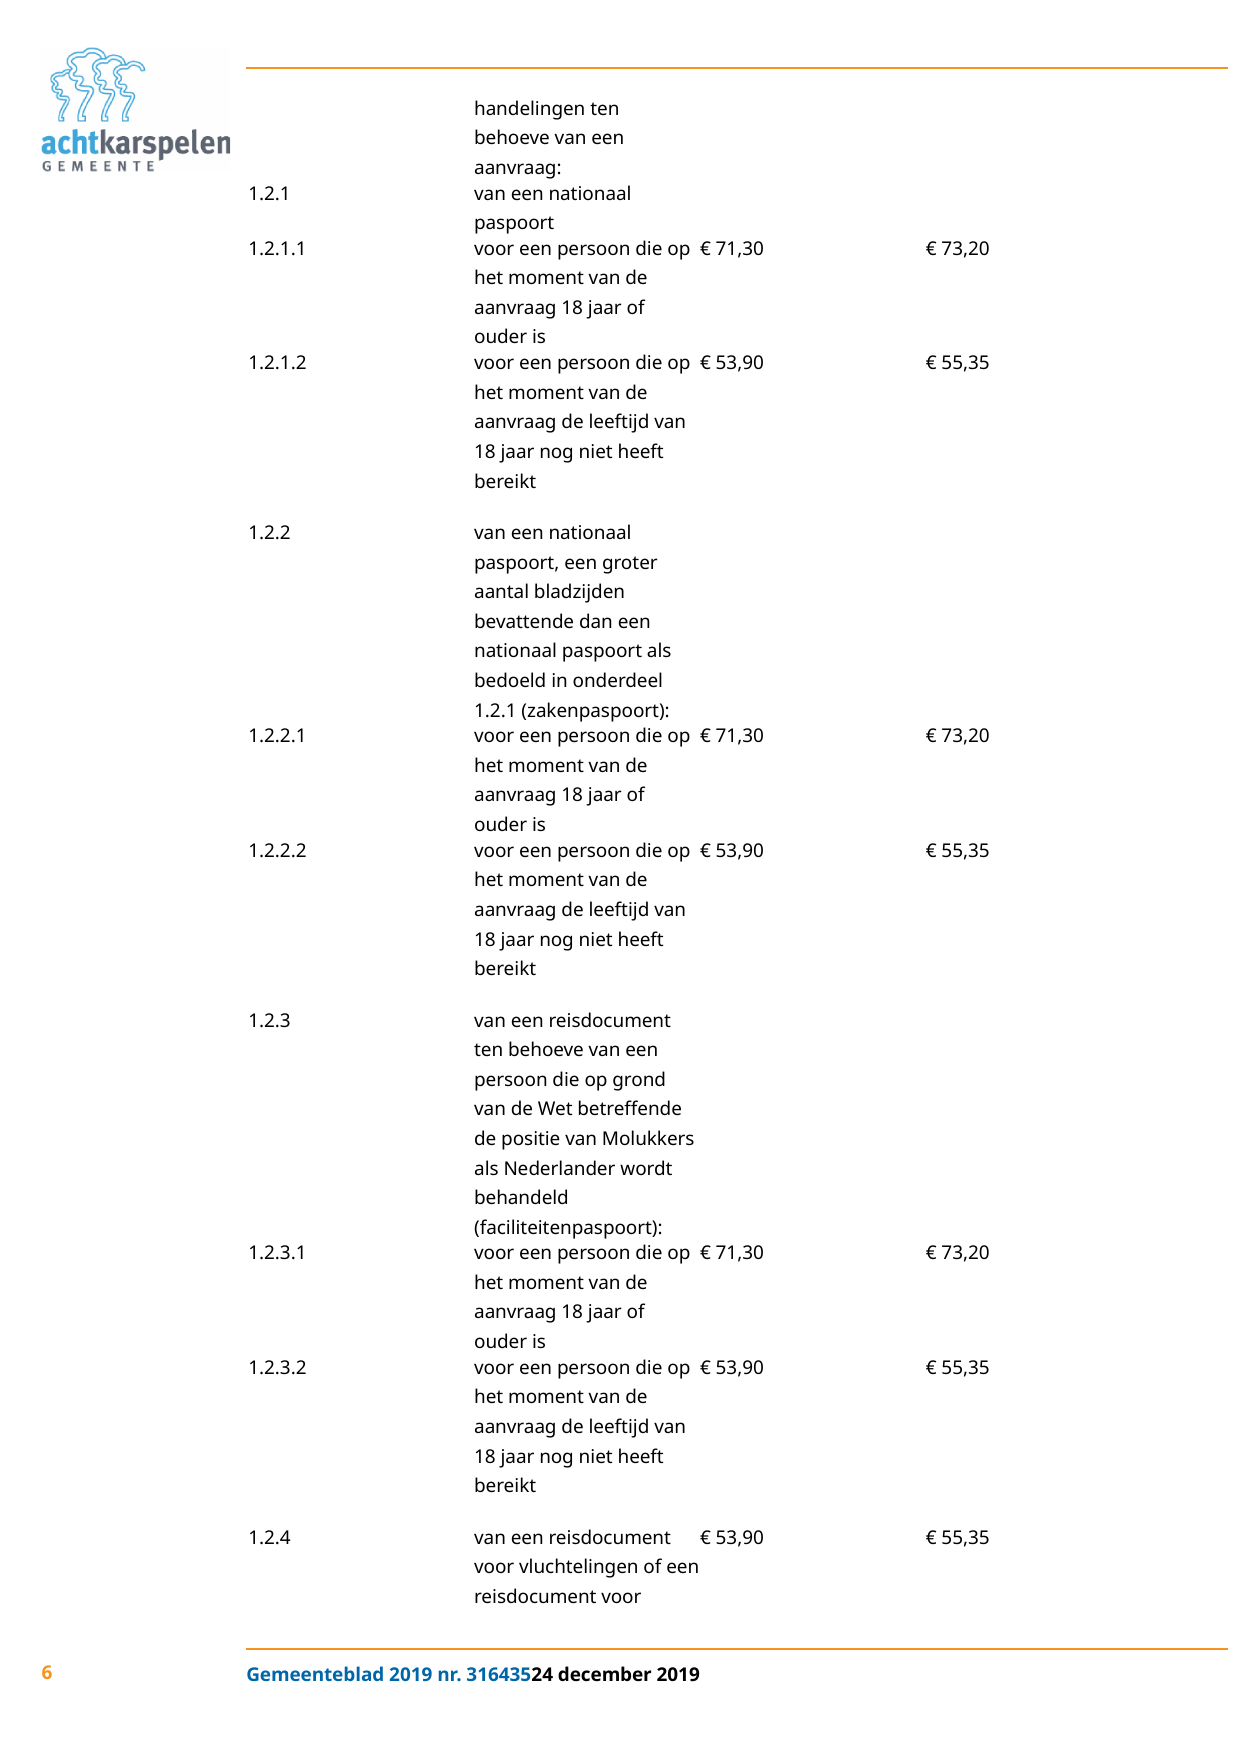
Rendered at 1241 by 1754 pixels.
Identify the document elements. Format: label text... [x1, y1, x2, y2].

table_cell 1.2.1 [248, 180, 474, 235]
table_cell 1.2.2.2 [248, 837, 474, 981]
table_cell € 73,20 [926, 235, 1152, 349]
table_cell [474, 1498, 700, 1524]
table_cell [700, 1498, 926, 1524]
table_cell [474, 981, 700, 1007]
table_cell € 53,90 [700, 837, 926, 981]
table_cell € 73,20 [926, 1240, 1152, 1354]
table_cell [700, 981, 926, 1007]
table_cell [700, 95, 926, 180]
table_cell voor een persoon die op het moment van de aanvraag de leeftijd van 18 jaar nog niet heeft bereikt [474, 1354, 700, 1498]
table_cell voor een persoon die op het moment van de aanvraag 18 jaar of ouder is [474, 1240, 700, 1354]
table_cell € 53,90 [700, 350, 926, 493]
table_cell 1.2.4 [248, 1524, 474, 1609]
table_cell voor een persoon die op het moment van de aanvraag de leeftijd van 18 jaar nog niet heeft bereikt [474, 350, 700, 493]
table_cell van een nationaal paspoort [474, 180, 700, 235]
table_cell [926, 981, 1152, 1007]
table_cell [248, 95, 474, 180]
table_cell [926, 180, 1152, 235]
table_cell [248, 1498, 474, 1524]
table_cell € 55,35 [926, 350, 1152, 493]
table_cell € 71,30 [700, 1240, 926, 1354]
table_cell € 55,35 [926, 837, 1152, 981]
table_cell van een reisdocument voor vluchtelingen of een reisdocument voor [474, 1524, 700, 1609]
picture [41, 47, 231, 172]
table_cell [248, 981, 474, 1007]
table_cell voor een persoon die op het moment van de aanvraag 18 jaar of ouder is [474, 723, 700, 837]
table_cell 1.2.1.1 [248, 235, 474, 349]
table_cell [926, 519, 1152, 722]
table_cell 1.2.3.2 [248, 1354, 474, 1498]
table_cell voor een persoon die op het moment van de aanvraag 18 jaar of ouder is [474, 235, 700, 349]
table_cell [700, 1007, 926, 1239]
table_cell 1.2.2.1 [248, 723, 474, 837]
table_cell [926, 95, 1152, 180]
table_cell [926, 1007, 1152, 1239]
table_cell [700, 494, 926, 519]
table_cell voor een persoon die op het moment van de aanvraag de leeftijd van 18 jaar nog niet heeft bereikt [474, 837, 700, 981]
table_cell € 71,30 [700, 723, 926, 837]
table_cell van een reisdocument ten behoeve van een persoon die op grond van de Wet betreffende de positie van Molukkers als Nederlander wordt behandeld (faciliteitenpaspoort): [474, 1007, 700, 1239]
table_cell € 73,20 [926, 723, 1152, 837]
table_cell van een nationaal paspoort, een groter aantal bladzijden bevattende dan een nationaal paspoort als bedoeld in onderdeel 1.2.1 (zakenpaspoort): [474, 519, 700, 722]
table_cell 1.2.1.2 [248, 350, 474, 493]
table_cell [926, 1498, 1152, 1524]
table_cell 1.2.2 [248, 519, 474, 722]
table_cell € 53,90 [700, 1354, 926, 1498]
table_cell € 71,30 [700, 235, 926, 349]
table_cell [700, 519, 926, 722]
table_cell € 53,90 [700, 1524, 926, 1609]
table_cell [926, 494, 1152, 519]
table_cell € 55,35 [926, 1354, 1152, 1498]
table_cell [474, 494, 700, 519]
table_cell 1.2.3 [248, 1007, 474, 1239]
table_cell [700, 180, 926, 235]
table_cell handelingen ten behoeve van een aanvraag: [474, 95, 700, 180]
table_cell 1.2.3.1 [248, 1240, 474, 1354]
table_cell € 55,35 [926, 1524, 1152, 1609]
table_cell [248, 494, 474, 519]
